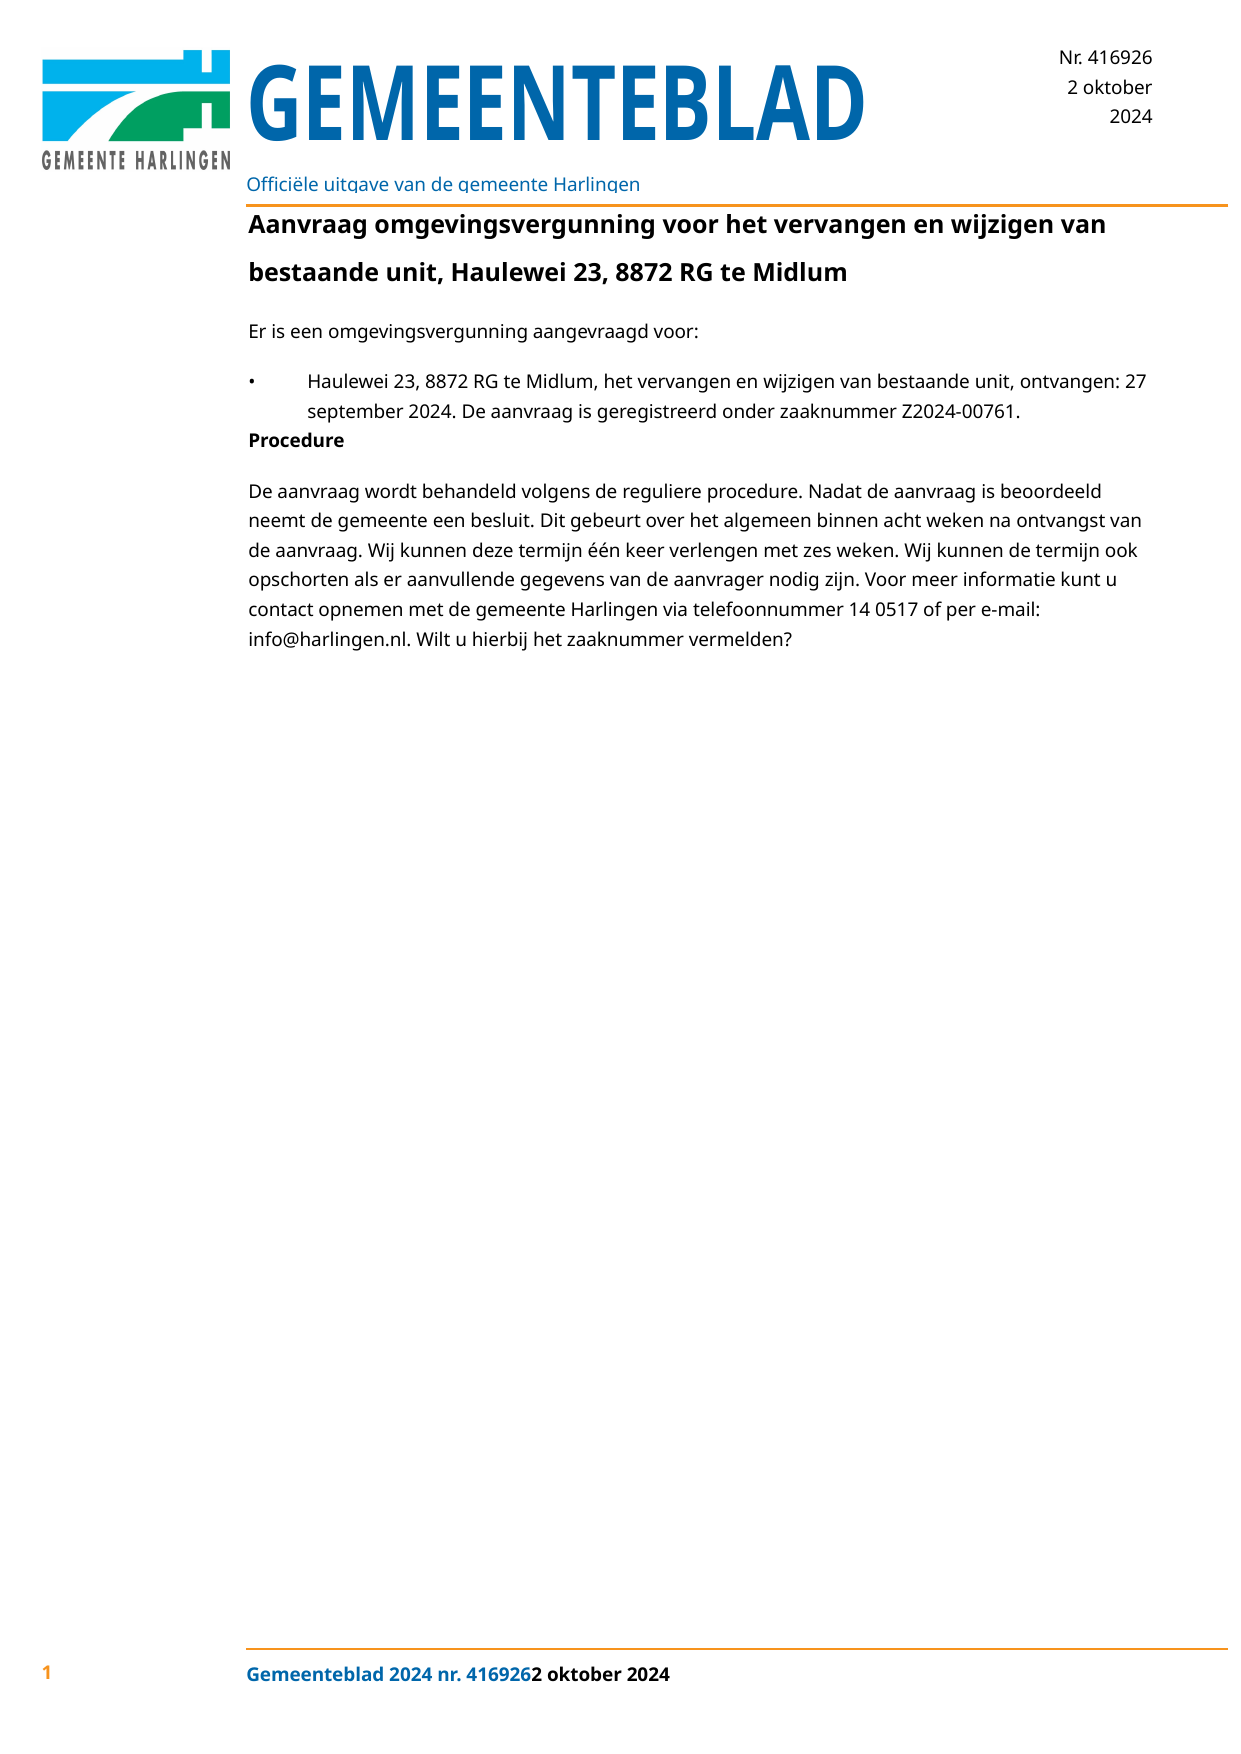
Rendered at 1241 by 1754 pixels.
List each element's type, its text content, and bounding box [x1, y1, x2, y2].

text De aanvraag wordt behandeld volgens de reguliere procedure. Nadat de aanvraag is beoordeeld neemt de gemeente een besluit. Dit gebeurt over het algemeen binnen acht weken na ontvangst van de aanvraag. Wij kunnen deze termijn één keer verlengen met zes weken. Wij kunnen de termijn ook opschorten als er aanvullende gegevens van de aanvrager nodig zijn. Voor meer informatie kunt u contact opnemen met de gemeente Harlingen via telefoonnummer 14 0517 of per e-mail: info@harlingen.nl. Wilt u hierbij het zaaknummer vermelden? [248, 478, 1152, 652]
text Er is een omgevingsvergunning aangevraagd voor: [248, 318, 1152, 344]
text Aanvraag omgevingsvergunning voor het vervangen en wijzigen van bestaande unit, Haulewei 23, 8872 RG te Midlum [248, 207, 1152, 288]
picture [41, 47, 231, 172]
list Haulewei 23, 8872 RG te Midlum, het vervangen en wijzigen van bestaande unit, ontvangen: 27 september 2024. De aanvraag is geregistreerd onder zaaknummer Z2024-00761. [248, 368, 1152, 424]
text Procedure [248, 427, 1152, 453]
